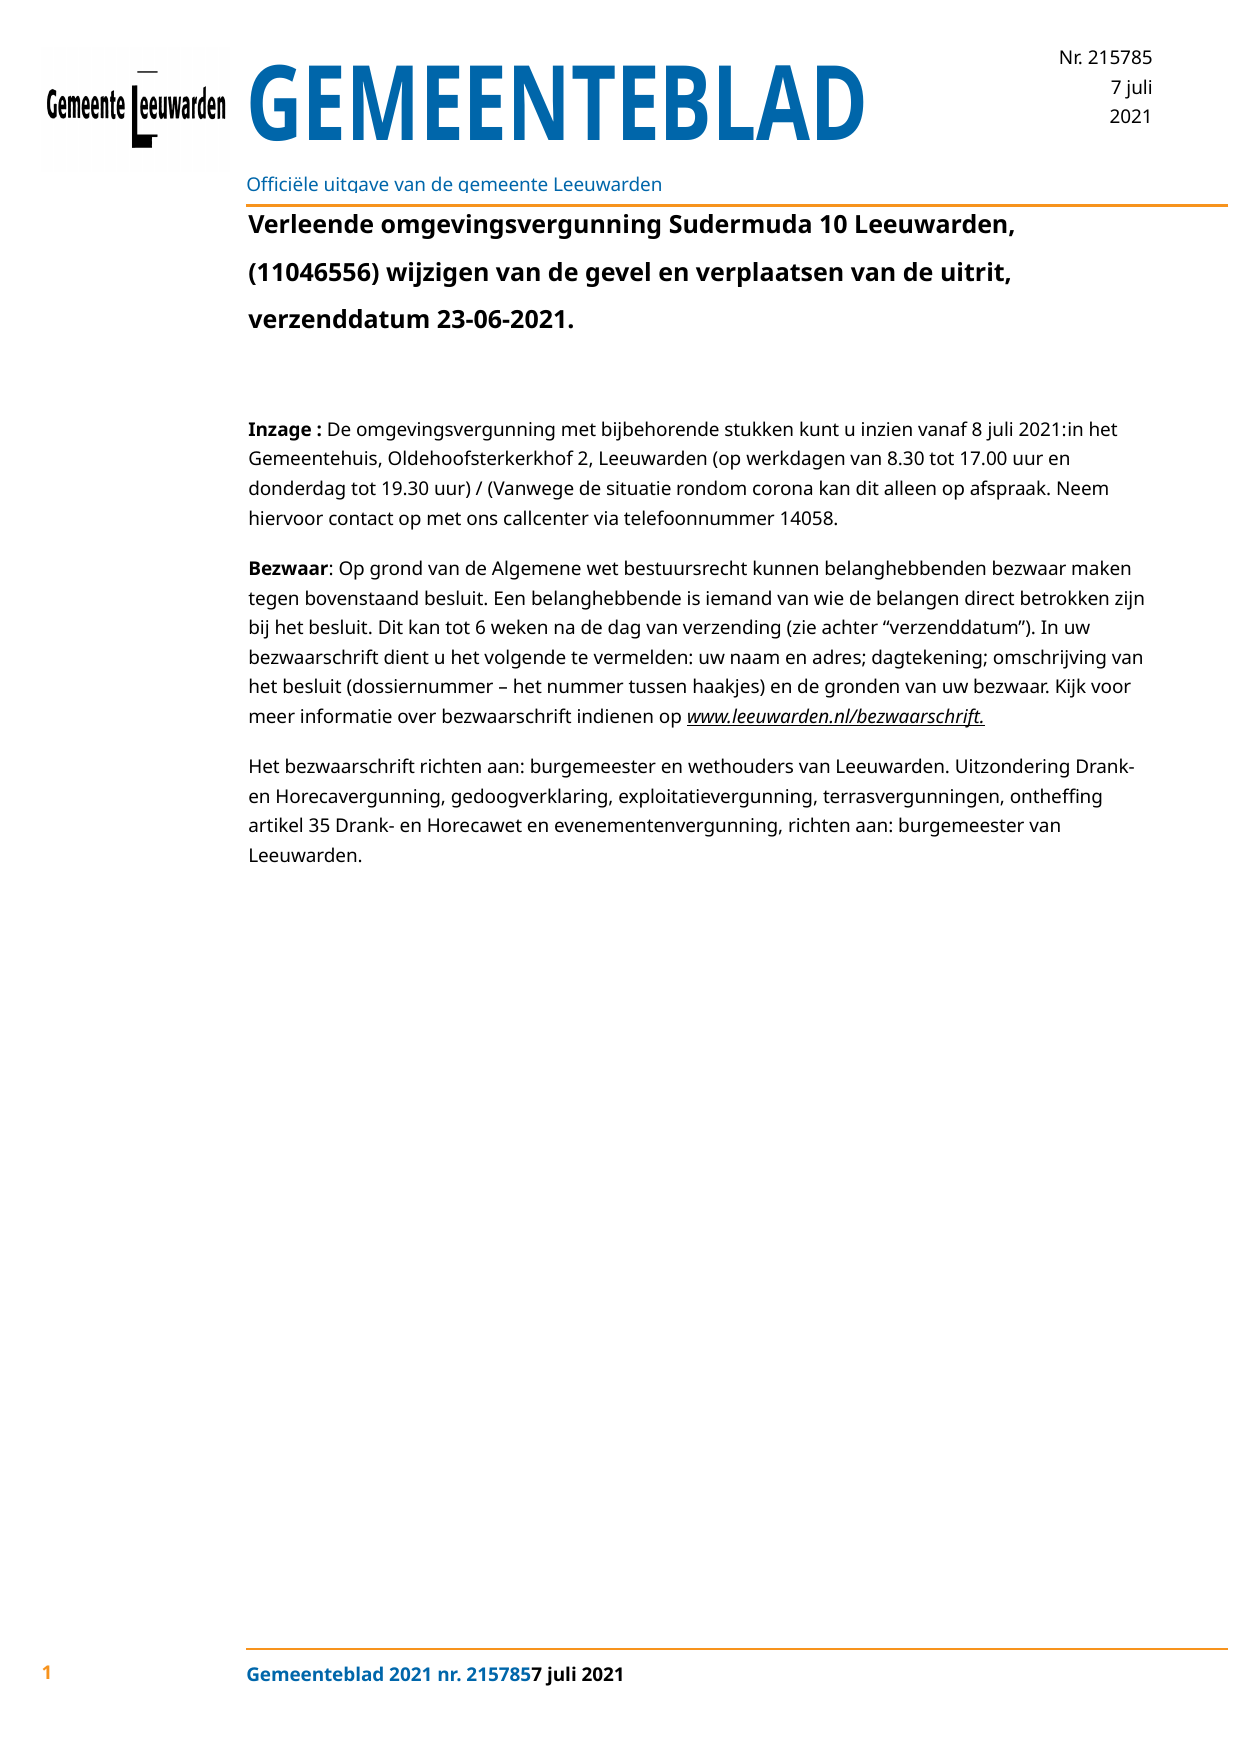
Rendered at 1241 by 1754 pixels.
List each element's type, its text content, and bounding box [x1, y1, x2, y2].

text Bezwaar: Op grond van de Algemene wet bestuursrecht kunnen belanghebbenden bezwaar maken tegen bovenstaand besluit. Een belanghebbende is iemand van wie de belangen direct betrokken zijn bij het besluit. Dit kan tot 6 weken na de dag van verzending (zie achter “verzenddatum”). In uw bezwaarschrift dient u het volgende te vermelden: uw naam en adres; dagtekening; omschrijving van het besluit (dossiernummer – het nummer tussen haakjes) en de gronden van uw bezwaar. Kijk voor meer informatie over bezwaarschrift indienen op www.leeuwarden.nl/bezwaarschrift. [248, 555, 1152, 729]
text Het bezwaarschrift richten aan: burgemeester en wethouders van Leeuwarden. Uitzondering Drank- en Horecavergunning, gedoogverklaring, exploitatievergunning, terrasvergunningen, ontheffing artikel 35 Drank- en Horecawet en evenementenvergunning, richten aan: burgemeester van Leeuwarden. [248, 753, 1152, 868]
text Verleende omgevingsvergunning Sudermuda 10 Leeuwarden, (11046556) wijzigen van de gevel en verplaatsen van de uitrit, verzenddatum 23-06-2021. [248, 207, 1152, 336]
text Inzage : De omgevingsvergunning met bijbehorende stukken kunt u inzien vanaf 8 juli 2021:in het Gemeentehuis, Oldehoofsterkerkhof 2, Leeuwarden (op werkdagen van 8.30 tot 17.00 uur en donderdag tot 19.30 uur) / (Vanwege de situatie rondom corona kan dit alleen op afspraak. Neem hiervoor contact op met ons callcenter via telefoonnummer 14058. [248, 416, 1152, 530]
picture [41, 47, 231, 172]
